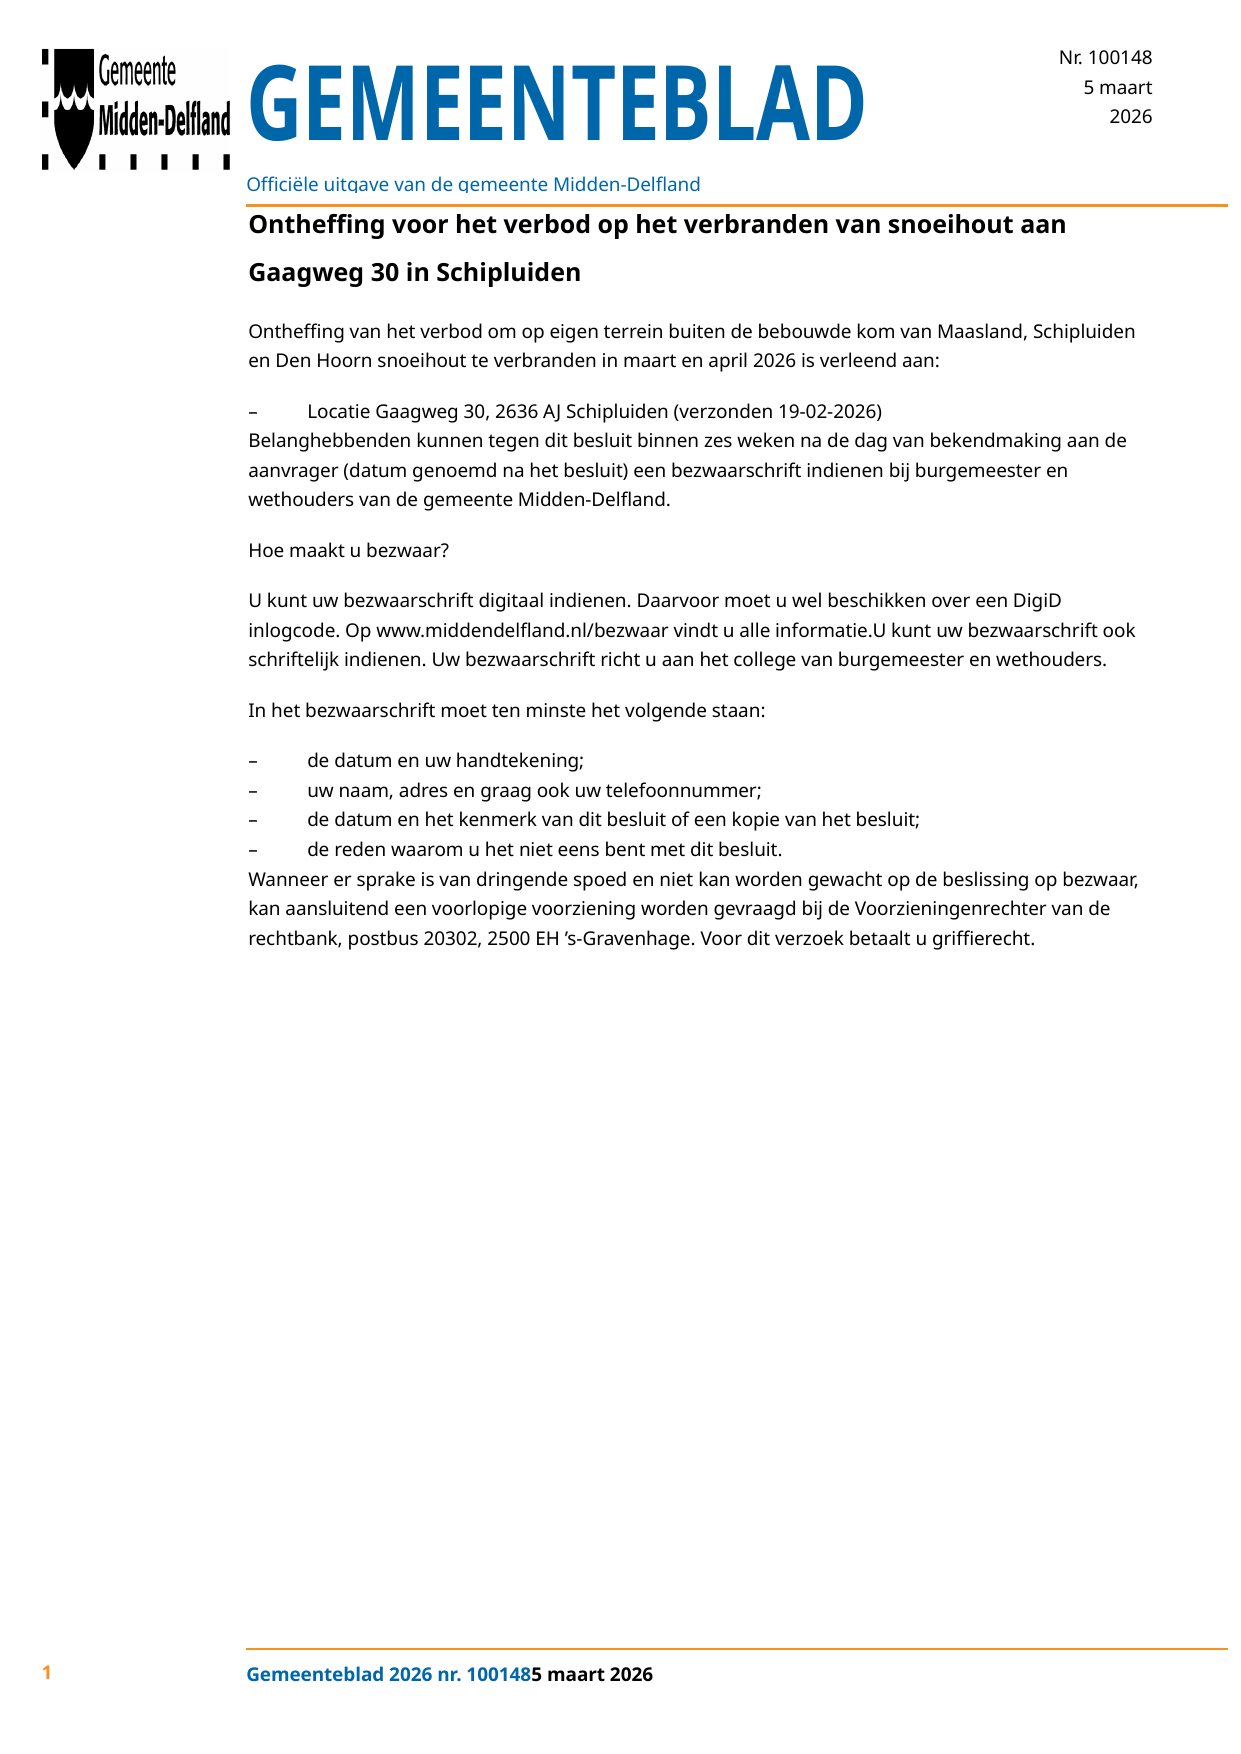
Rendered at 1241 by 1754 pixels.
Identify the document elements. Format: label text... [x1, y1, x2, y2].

list de datum en uw handtekening; [248, 747, 1152, 773]
picture [41, 47, 231, 172]
text Belanghebbenden kunnen tegen dit besluit binnen zes weken na de dag van bekendmaking aan de aanvrager (datum genoemd na het besluit) een bezwaarschrift indienen bij burgemeester en wethouders van de gemeente Midden-Delfland. [248, 427, 1152, 512]
text ​Wanneer er sprake is van dringende spoed en niet kan worden gewacht op de beslissing op bezwaar, kan aansluitend een voorlopige voorziening worden gevraagd bij de Voorzieningenrechter van de rechtbank, postbus 20302, 2500 EH ’s-Gravenhage. Voor dit verzoek betaalt u griffierecht. [248, 866, 1152, 951]
list Locatie Gaagweg 30, 2636 AJ Schipluiden (verzonden 19-02-2026) [248, 398, 1152, 424]
list de reden waarom u het niet eens bent met dit besluit. [248, 836, 1152, 862]
text Ontheffing voor het verbod op het verbranden van snoeihout aan Gaagweg 30 in Schipluiden [248, 207, 1152, 288]
text Hoe maakt u bezwaar? [248, 537, 1152, 563]
list de datum en het kenmerk van dit besluit of een kopie van het besluit; [248, 807, 1152, 832]
list uw naam, adres en graag ook uw telefoonnummer; [248, 777, 1152, 803]
text In het bezwaarschrift moet ten minste het volgende staan: [248, 697, 1152, 723]
text U kunt uw bezwaarschrift digitaal indienen. Daarvoor moet u wel beschikken over een DigiD inlogcode. Op www.middendelfland.nl/bezwaar vindt u alle informatie.U kunt uw bezwaarschrift ook schriftelijk indienen. Uw bezwaarschrift richt u aan het college van burgemeester en wethouders. [248, 587, 1152, 672]
text Ontheffing van het verbod om op eigen terrein buiten de bebouwde kom van Maasland, Schipluiden en Den Hoorn snoeihout te verbranden in maart en april 2026 is verleend aan: [248, 318, 1152, 373]
